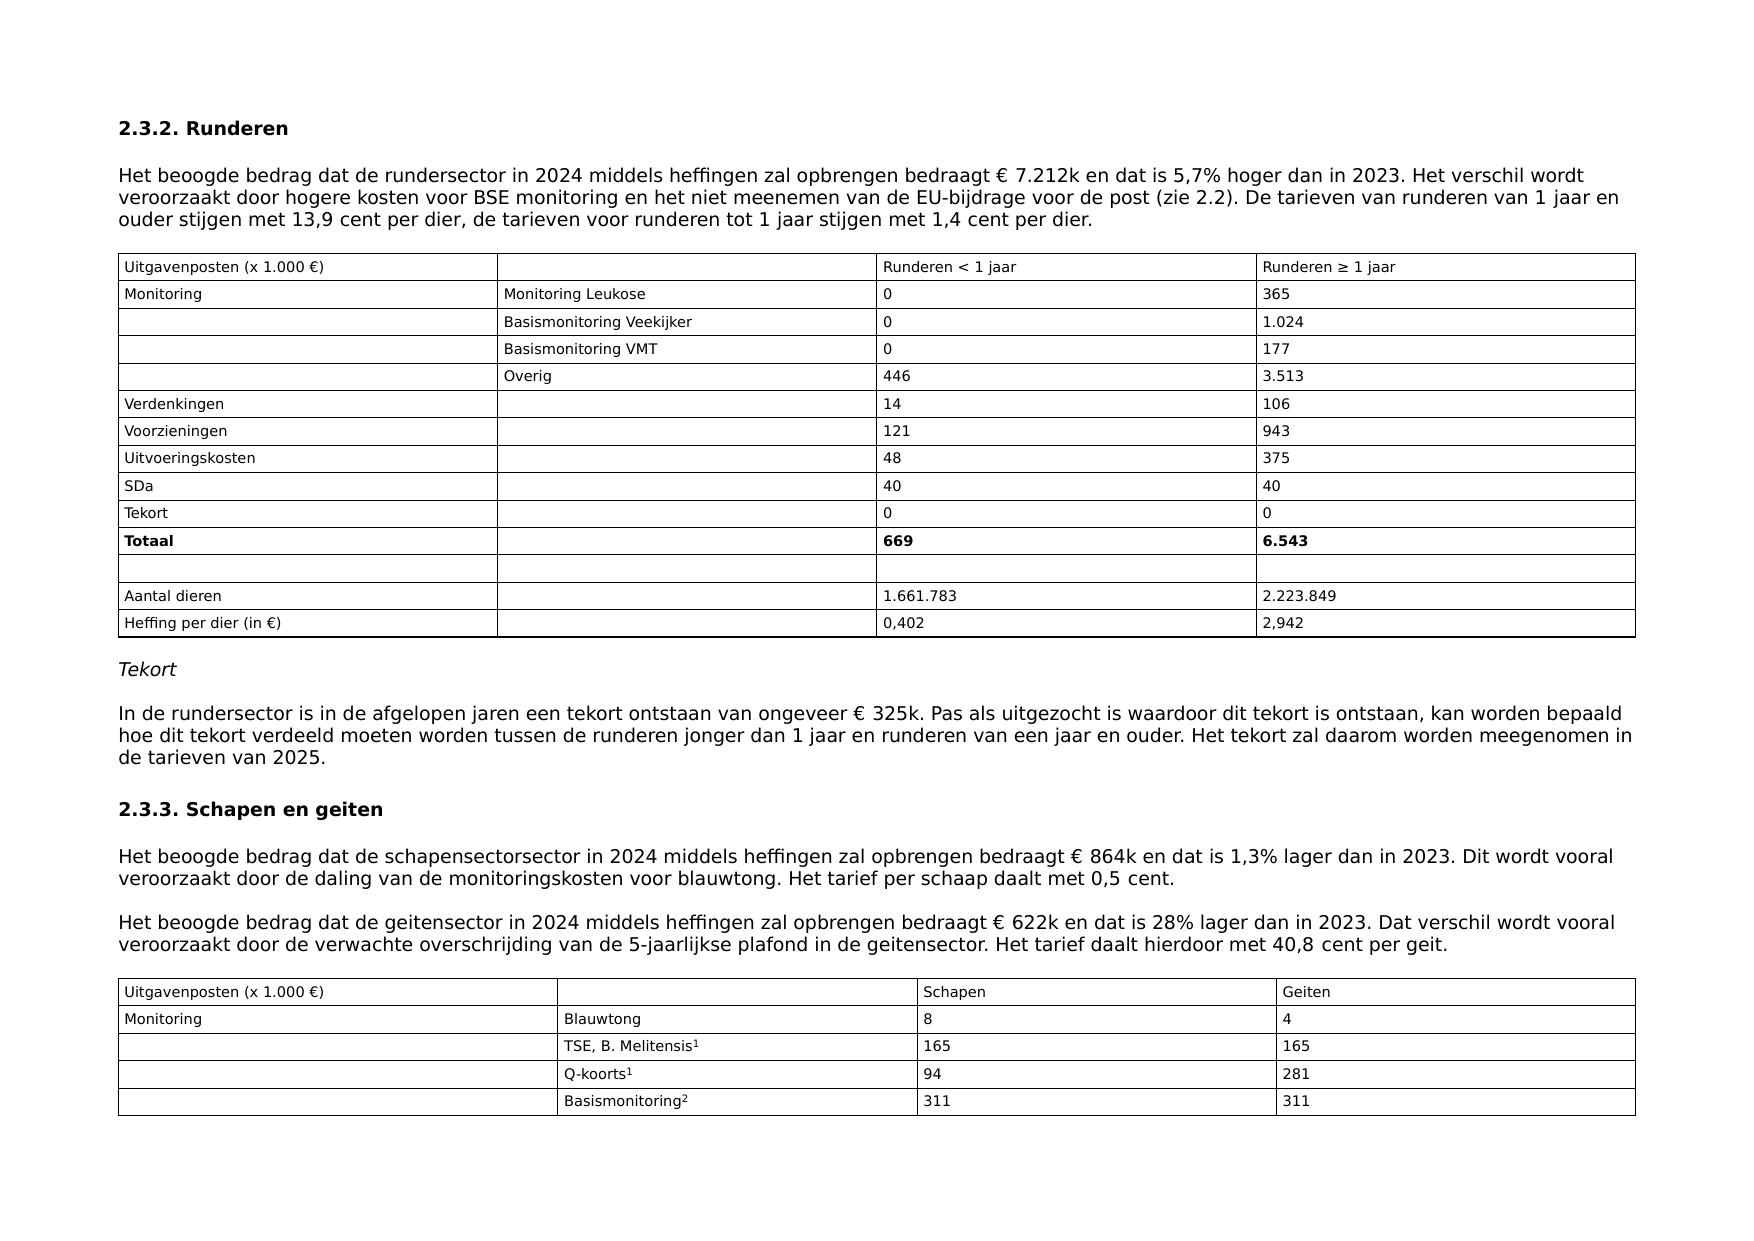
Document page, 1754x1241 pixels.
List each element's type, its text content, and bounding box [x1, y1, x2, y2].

table_cell Monitoring Leukose [498, 281, 876, 308]
table_cell Monitoring [119, 1006, 557, 1033]
table_cell [877, 555, 1256, 582]
table_cell 40 [877, 473, 1256, 499]
table_cell Basismonitoring Veekijker [498, 309, 876, 335]
table_cell 0 [877, 281, 1256, 308]
table_cell 281 [1277, 1061, 1635, 1087]
table_cell Heffing per dier (in €) [119, 610, 497, 636]
table_cell 48 [877, 446, 1256, 472]
table_cell 106 [1257, 391, 1635, 417]
table_cell TSE, B. Melitensis1 [558, 1034, 917, 1060]
text Het beoogde bedrag dat de rundersector in 2024 middels heffingen zal opbrengen bedraagt € 7.212k en dat is 5,7% hoger dan in 2023. Het verschil wordt veroorzaakt door hogere kosten voor BSE monitoring en het niet meenemen van de EU-bijdrage voor de post (zie 2.2). De tarieven van runderen van 1 jaar en ouder stijgen met 13,9 cent per dier, de tarieven voor runderen tot 1 jaar stijgen met 1,4 cent per dier. [118, 165, 1636, 231]
table_cell 0 [1257, 501, 1635, 527]
table_cell 165 [1277, 1034, 1635, 1060]
table_cell Monitoring [119, 281, 497, 308]
table_cell Aantal dieren [119, 583, 497, 609]
table_cell 365 [1257, 281, 1635, 308]
table_cell [119, 555, 497, 582]
table_cell 311 [918, 1089, 1276, 1115]
text Het beoogde bedrag dat de geitensector in 2024 middels heffingen zal opbrengen bedraagt € 622k en dat is 28% lager dan in 2023. Dat verschil wordt vooral veroorzaakt door de verwachte overschrijding van de 5-jaarlijkse plafond in de geitensector. Het tarief daalt hierdoor met 40,8 cent per geit. [118, 912, 1636, 956]
table_cell 2,942 [1257, 610, 1635, 636]
table_cell Verdenkingen [119, 391, 497, 417]
table_cell [498, 583, 876, 609]
table_cell SDa [119, 473, 497, 499]
text Het beoogde bedrag dat de schapensectorsector in 2024 middels heffingen zal opbrengen bedraagt € 864k en dat is 1,3% lager dan in 2023. Dit wordt vooral veroorzaakt door de daling van de monitoringskosten voor blauwtong. Het tarief per schaap daalt met 0,5 cent. [118, 846, 1636, 890]
table_cell 0 [877, 309, 1256, 335]
table_cell 311 [1277, 1089, 1635, 1115]
table_cell [498, 446, 876, 472]
table_cell Tekort [119, 501, 497, 527]
table_cell 669 [877, 528, 1256, 554]
table_cell [119, 1061, 557, 1087]
table_header Geiten [1277, 979, 1635, 1005]
table_cell 8 [918, 1006, 1276, 1033]
table_cell Uitvoeringskosten [119, 446, 497, 472]
table_cell [498, 391, 876, 417]
table_header Uitgavenposten (x 1.000 €) [119, 979, 557, 1005]
table_cell 3.513 [1257, 364, 1635, 390]
table_cell 2.223.849 [1257, 583, 1635, 609]
subtitle 2.3.2. Runderen [118, 118, 1636, 140]
table_cell 1.024 [1257, 309, 1635, 335]
table_cell [498, 610, 876, 636]
table_cell 6.543 [1257, 528, 1635, 554]
table_cell 94 [918, 1061, 1276, 1087]
table_cell Totaal [119, 528, 497, 554]
table_cell 40 [1257, 473, 1635, 499]
table_cell 14 [877, 391, 1256, 417]
table_cell Q-koorts1 [558, 1061, 917, 1087]
table_header Schapen [918, 979, 1276, 1005]
table_cell [1257, 555, 1635, 582]
table_cell [498, 501, 876, 527]
table_cell [119, 1089, 557, 1115]
table_cell 0 [877, 336, 1256, 362]
table_cell [498, 528, 876, 554]
subtitle 2.3.3. Schapen en geiten [118, 799, 1636, 821]
table_cell 943 [1257, 418, 1635, 445]
table_cell 0,402 [877, 610, 1256, 636]
table_cell 121 [877, 418, 1256, 445]
table_cell Voorzieningen [119, 418, 497, 445]
table_cell [119, 336, 497, 362]
table_cell Blauwtong [558, 1006, 917, 1033]
table_cell [498, 418, 876, 445]
table_cell 4 [1277, 1006, 1635, 1033]
table_cell [119, 1034, 557, 1060]
table_cell 165 [918, 1034, 1276, 1060]
table_cell 1.661.783 [877, 583, 1256, 609]
table_header [498, 254, 876, 280]
table_cell [119, 309, 497, 335]
table_cell Basismonitoring2 [558, 1089, 917, 1115]
table_cell [498, 473, 876, 499]
table_cell Basismonitoring VMT [498, 336, 876, 362]
subtitle Tekort [118, 659, 1636, 681]
table_cell 0 [877, 501, 1256, 527]
table_cell 375 [1257, 446, 1635, 472]
table_header Uitgavenposten (x 1.000 €) [119, 254, 497, 280]
table_cell 446 [877, 364, 1256, 390]
table_header [558, 979, 917, 1005]
table_cell [498, 555, 876, 582]
table_header Runderen ≥ 1 jaar [1257, 254, 1635, 280]
table_cell 177 [1257, 336, 1635, 362]
table_cell Overig [498, 364, 876, 390]
table_header Runderen < 1 jaar [877, 254, 1256, 280]
text In de rundersector is in de afgelopen jaren een tekort ontstaan van ongeveer € 325k. Pas als uitgezocht is waardoor dit tekort is ontstaan, kan worden bepaald hoe dit tekort verdeeld moeten worden tussen de runderen jonger dan 1 jaar en runderen van een jaar en ouder. Het tekort zal daarom worden meegenomen in de tarieven van 2025. [118, 703, 1636, 769]
table_cell [119, 364, 497, 390]
